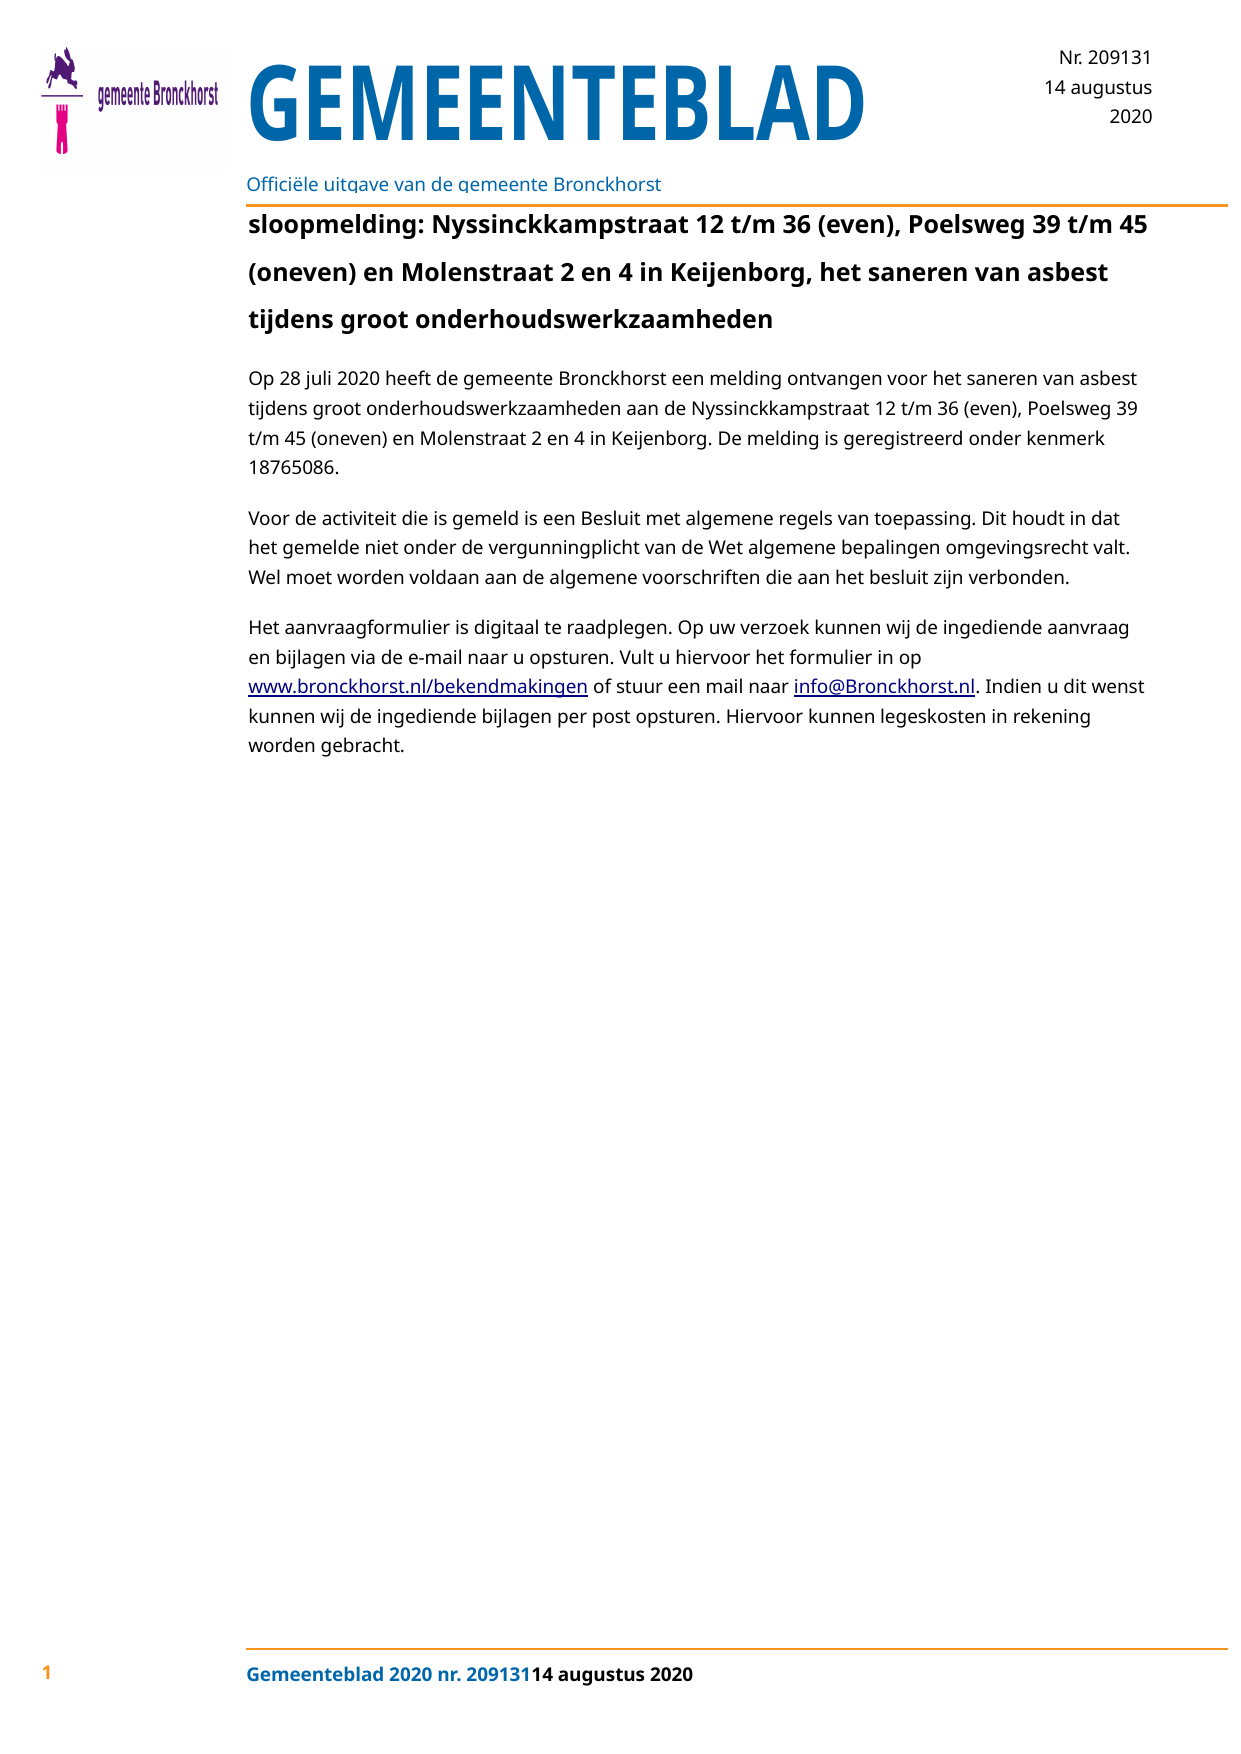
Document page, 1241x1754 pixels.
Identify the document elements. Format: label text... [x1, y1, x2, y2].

text Het aanvraagformulier is digitaal te raadplegen. Op uw verzoek kunnen wij de ingediende aanvraag en bijlagen via de e-mail naar u opsturen. Vult u hiervoor het formulier in op www.bronckhorst.nl/bekendmakingen of stuur een mail naar info@Bronckhorst.nl. Indien u dit wenst kunnen wij de ingediende bijlagen per post opsturen. Hiervoor kunnen legeskosten in rekening worden gebracht. [248, 614, 1152, 758]
text sloopmelding: Nyssinckkampstraat 12 t/m 36 (even), Poelsweg 39 t/m 45 (oneven) en Molenstraat 2 en 4 in Keijenborg, het saneren van asbest tijdens groot onderhoudswerkzaamheden [248, 207, 1152, 336]
text Op 28 juli 2020 heeft de gemeente Bronckhorst een melding ontvangen voor het saneren van asbest tijdens groot onderhoudswerkzaamheden aan de Nyssinckkampstraat 12 t/m 36 (even), Poelsweg 39 t/m 45 (oneven) en Molenstraat 2 en 4 in Keijenborg. De melding is geregistreerd onder kenmerk 18765086. [248, 366, 1152, 480]
picture [41, 47, 231, 172]
text Voor de activiteit die is gemeld is een Besluit met algemene regels van toepassing. Dit houdt in dat het gemelde niet onder de vergunningplicht van de Wet algemene bepalingen omgevingsrecht valt. Wel moet worden voldaan aan de algemene voorschriften die aan het besluit zijn verbonden. [248, 505, 1152, 589]
